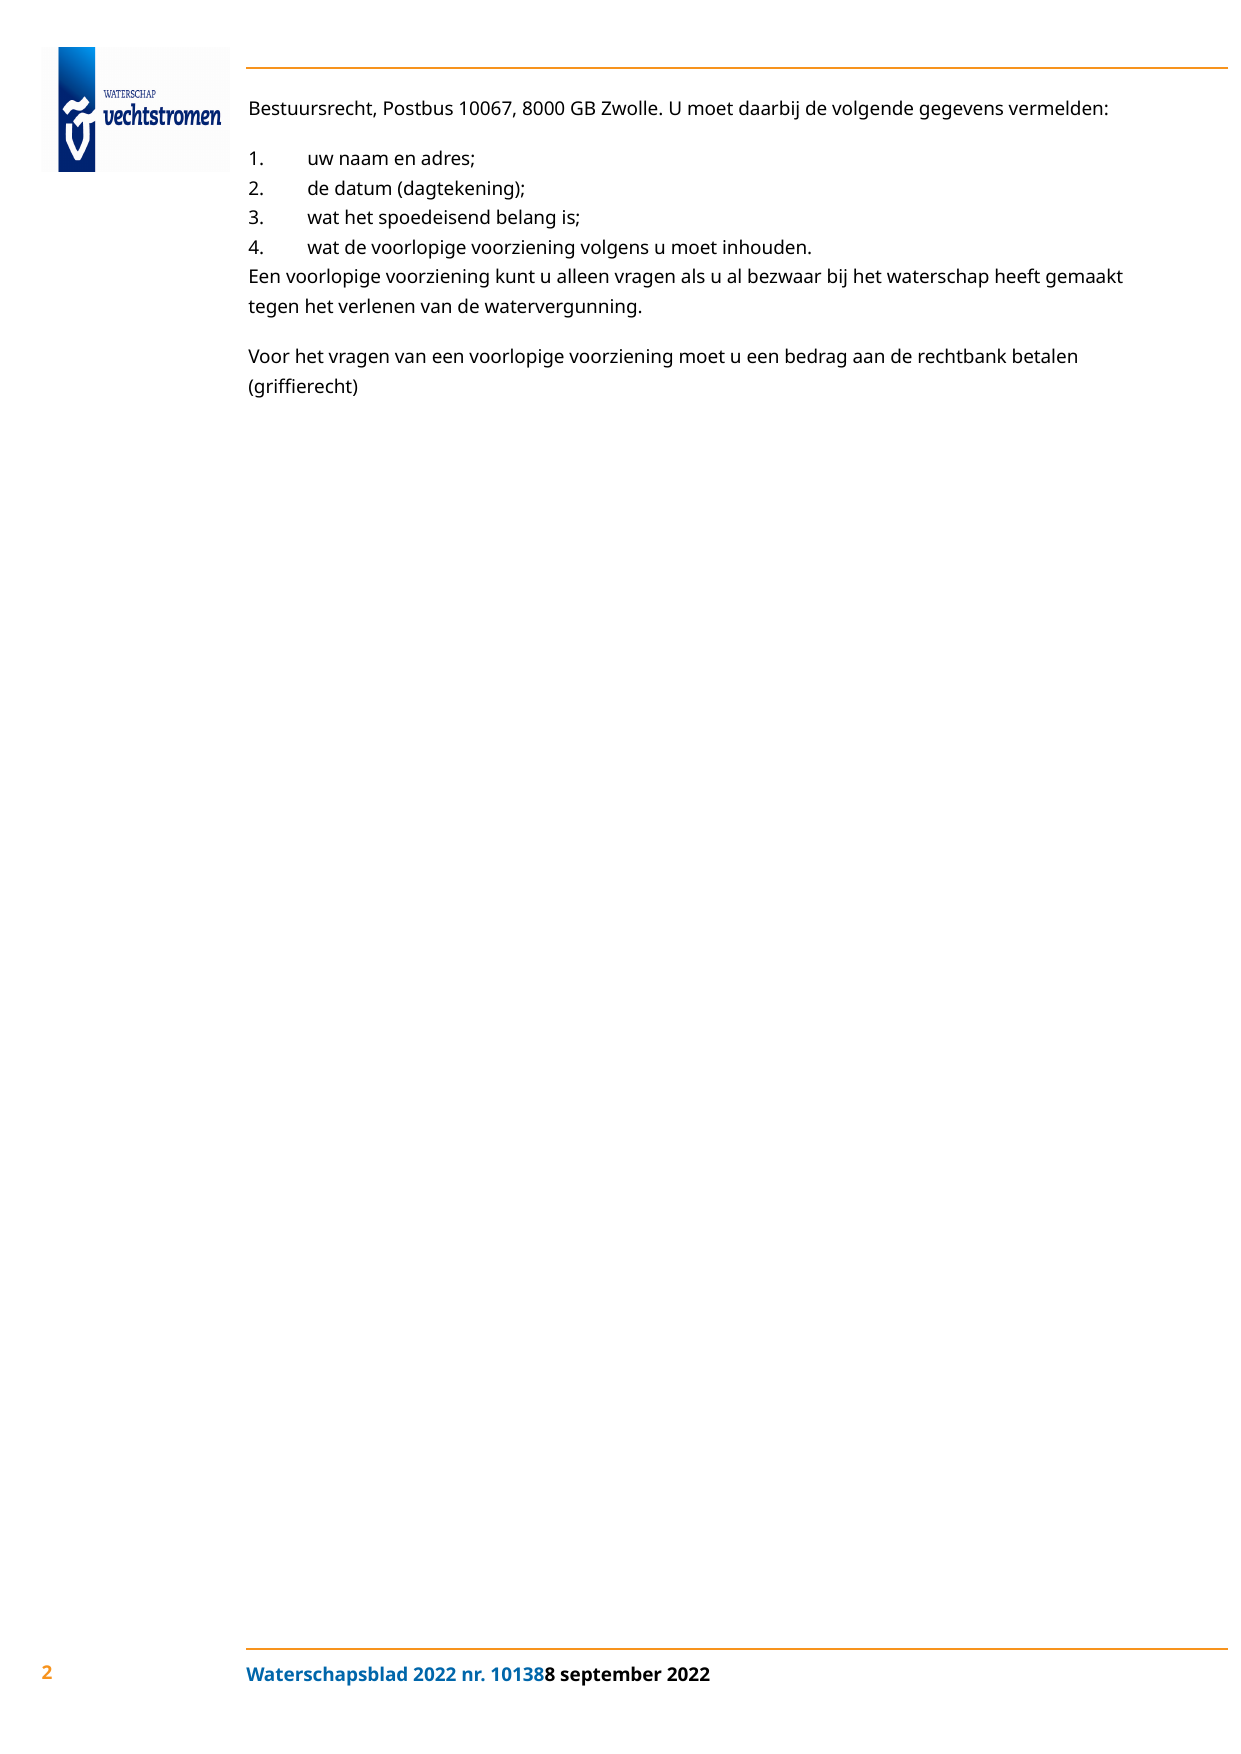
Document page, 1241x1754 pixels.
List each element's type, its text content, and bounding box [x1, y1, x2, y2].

picture [41, 47, 231, 172]
list wat de voorlopige voorziening volgens u moet inhouden. [248, 234, 1152, 260]
list wat het spoedeisend belang is; [248, 204, 1152, 230]
text Bestuursrecht, Postbus 10067, 8000 GB Zwolle. U moet daarbij de volgende gegevens vermelden: [248, 95, 1152, 121]
text Een voorlopige voorziening kunt u alleen vragen als u al bezwaar bij het waterschap heeft gemaakt tegen het verlenen van de watervergunning. [248, 263, 1152, 319]
text Voor het vragen van een voorlopige voorziening moet u een bedrag aan de rechtbank betalen (griffierecht) [248, 343, 1152, 399]
list de datum (dagtekening); [248, 175, 1152, 201]
list uw naam en adres; [248, 145, 1152, 171]
